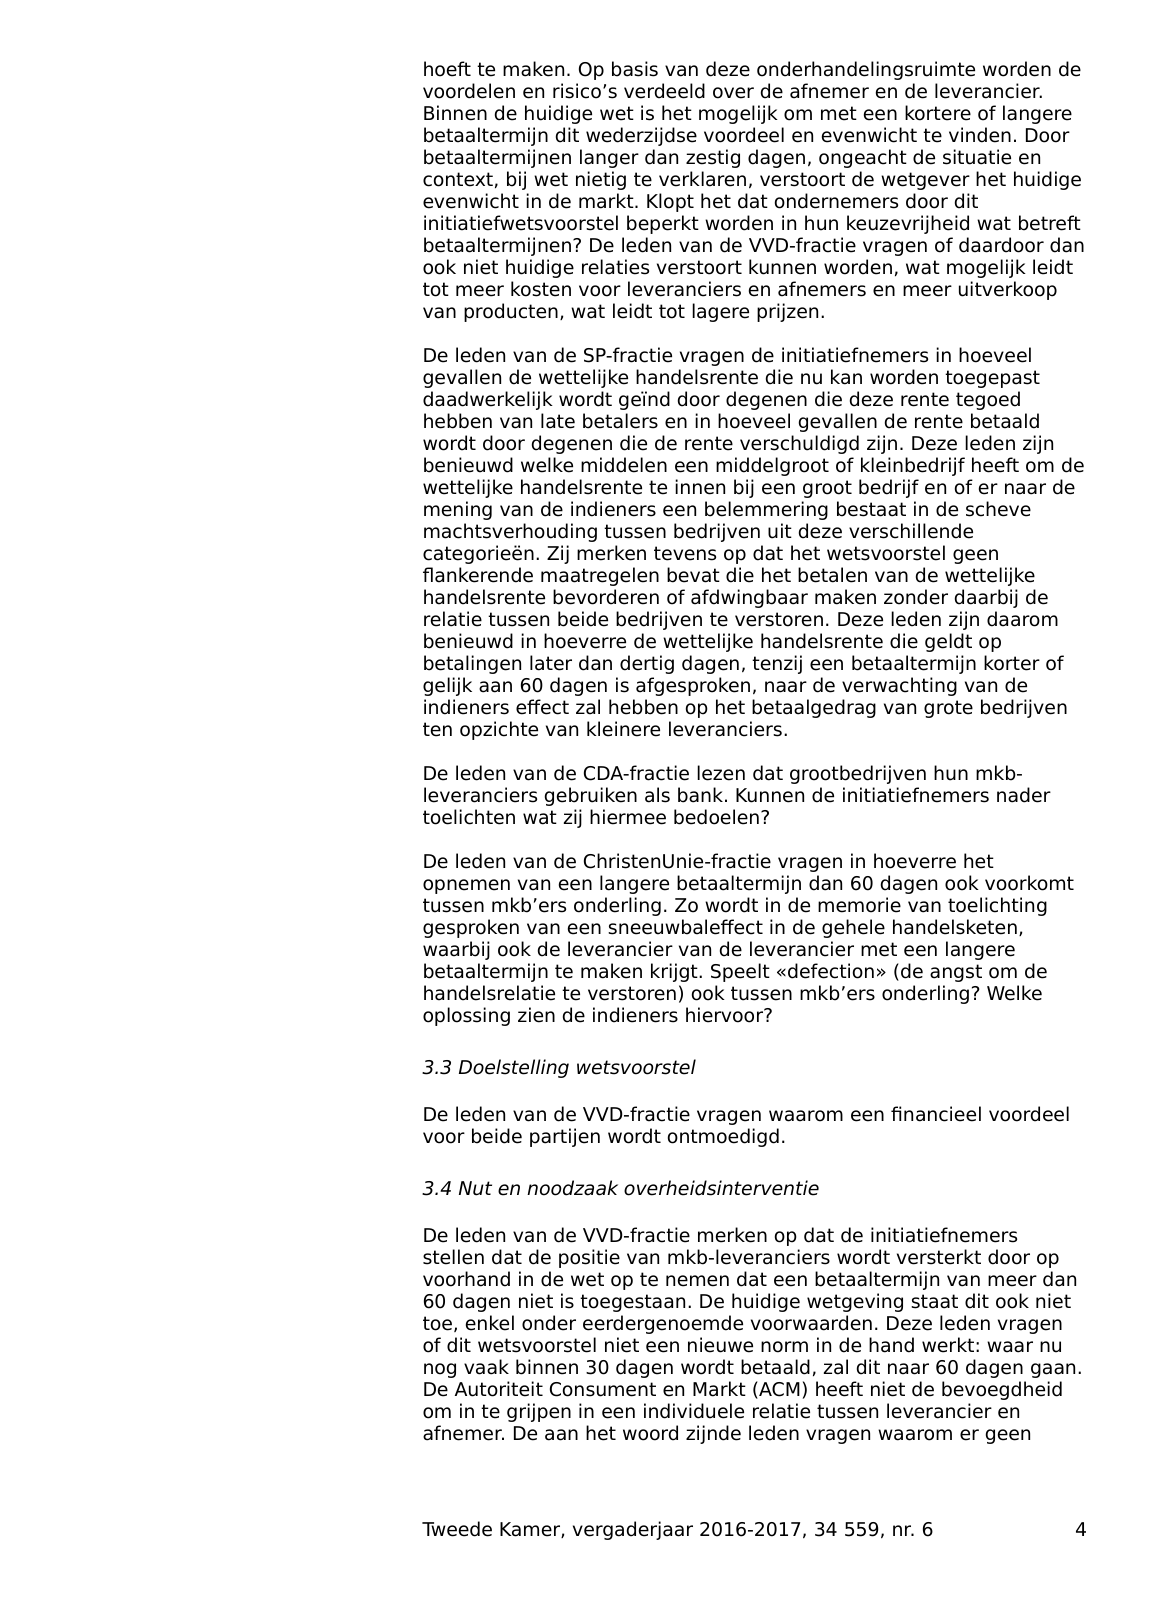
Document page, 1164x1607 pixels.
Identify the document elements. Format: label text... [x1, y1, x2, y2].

text De leden van de CDA-fractie lezen dat grootbedrijven hun mkb-leveranciers gebruiken als bank. Kunnen de initiatiefnemers nader toelichten wat zij hiermee bedoelen? [422, 763, 1087, 829]
text De leden van de ChristenUnie-fractie vragen in hoeverre het opnemen van een langere betaaltermijn dan 60 dagen ook voorkomt tussen mkb’ers onderling. Zo wordt in de memorie van toelichting gesproken van een sneeuwbaleffect in de gehele handelsketen, waarbij ook de leverancier van de leverancier met een langere betaaltermijn te maken krijgt. Speelt «defection» (de angst om de handelsrelatie te verstoren) ook tussen mkb’ers onderling? Welke oplossing zien de indieners hiervoor? [422, 851, 1087, 1027]
text hoeft te maken. Op basis van deze onderhandelingsruimte worden de voordelen en risico’s verdeeld over de afnemer en de leverancier. Binnen de huidige wet is het mogelijk om met een kortere of langere betaaltermijn dit wederzijdse voordeel en evenwicht te vinden. Door betaaltermijnen langer dan zestig dagen, ongeacht de situatie en context, bij wet nietig te verklaren, verstoort de wetgever het huidige evenwicht in de markt. Klopt het dat ondernemers door dit initiatiefwetsvoorstel beperkt worden in hun keuzevrijheid wat betreft betaaltermijnen? De leden van de VVD-fractie vragen of daardoor dan ook niet huidige relaties verstoort kunnen worden, wat mogelijk leidt tot meer kosten voor leveranciers en afnemers en meer uitverkoop van producten, wat leidt tot lagere prijzen. [422, 59, 1087, 323]
subtitle 3.4 Nut en noodzaak overheidsinterventie [422, 1178, 1087, 1200]
text De leden van de VVD-fractie vragen waarom een financieel voordeel voor beide partijen wordt ontmoedigd. [422, 1104, 1087, 1148]
subtitle 3.3 Doelstelling wetsvoorstel [422, 1057, 1087, 1079]
text De leden van de SP-fractie vragen de initiatiefnemers in hoeveel gevallen de wettelijke handelsrente die nu kan worden toegepast daadwerkelijk wordt geïnd door degenen die deze rente tegoed hebben van late betalers en in hoeveel gevallen de rente betaald wordt door degenen die de rente verschuldigd zijn. Deze leden zijn benieuwd welke middelen een middelgroot of kleinbedrijf heeft om de wettelijke handelsrente te innen bij een groot bedrijf en of er naar de mening van de indieners een belemmering bestaat in de scheve machtsverhouding tussen bedrijven uit deze verschillende categorieën. Zij merken tevens op dat het wetsvoorstel geen flankerende maatregelen bevat die het betalen van de wettelijke handelsrente bevorderen of afdwingbaar maken zonder daarbij de relatie tussen beide bedrijven te verstoren. Deze leden zijn daarom benieuwd in hoeverre de wettelijke handelsrente die geldt op betalingen later dan dertig dagen, tenzij een betaaltermijn korter of gelijk aan 60 dagen is afgesproken, naar de verwachting van de indieners effect zal hebben op het betaalgedrag van grote bedrijven ten opzichte van kleinere leveranciers. [422, 345, 1087, 741]
text De Autoriteit Consument en Markt (ACM) heeft niet de bevoegdheid om in te grijpen in een individuele relatie tussen leverancier en afnemer. De aan het woord zijnde leden vragen waarom er geen [422, 1378, 1087, 1444]
text De leden van de VVD-fractie merken op dat de initiatiefnemers stellen dat de positie van mkb-leveranciers wordt versterkt door op voorhand in de wet op te nemen dat een betaaltermijn van meer dan 60 dagen niet is toegestaan. De huidige wetgeving staat dit ook niet toe, enkel onder eerdergenoemde voorwaarden. Deze leden vragen of dit wetsvoorstel niet een nieuwe norm in de hand werkt: waar nu nog vaak binnen 30 dagen wordt betaald, zal dit naar 60 dagen gaan. [422, 1225, 1087, 1378]
